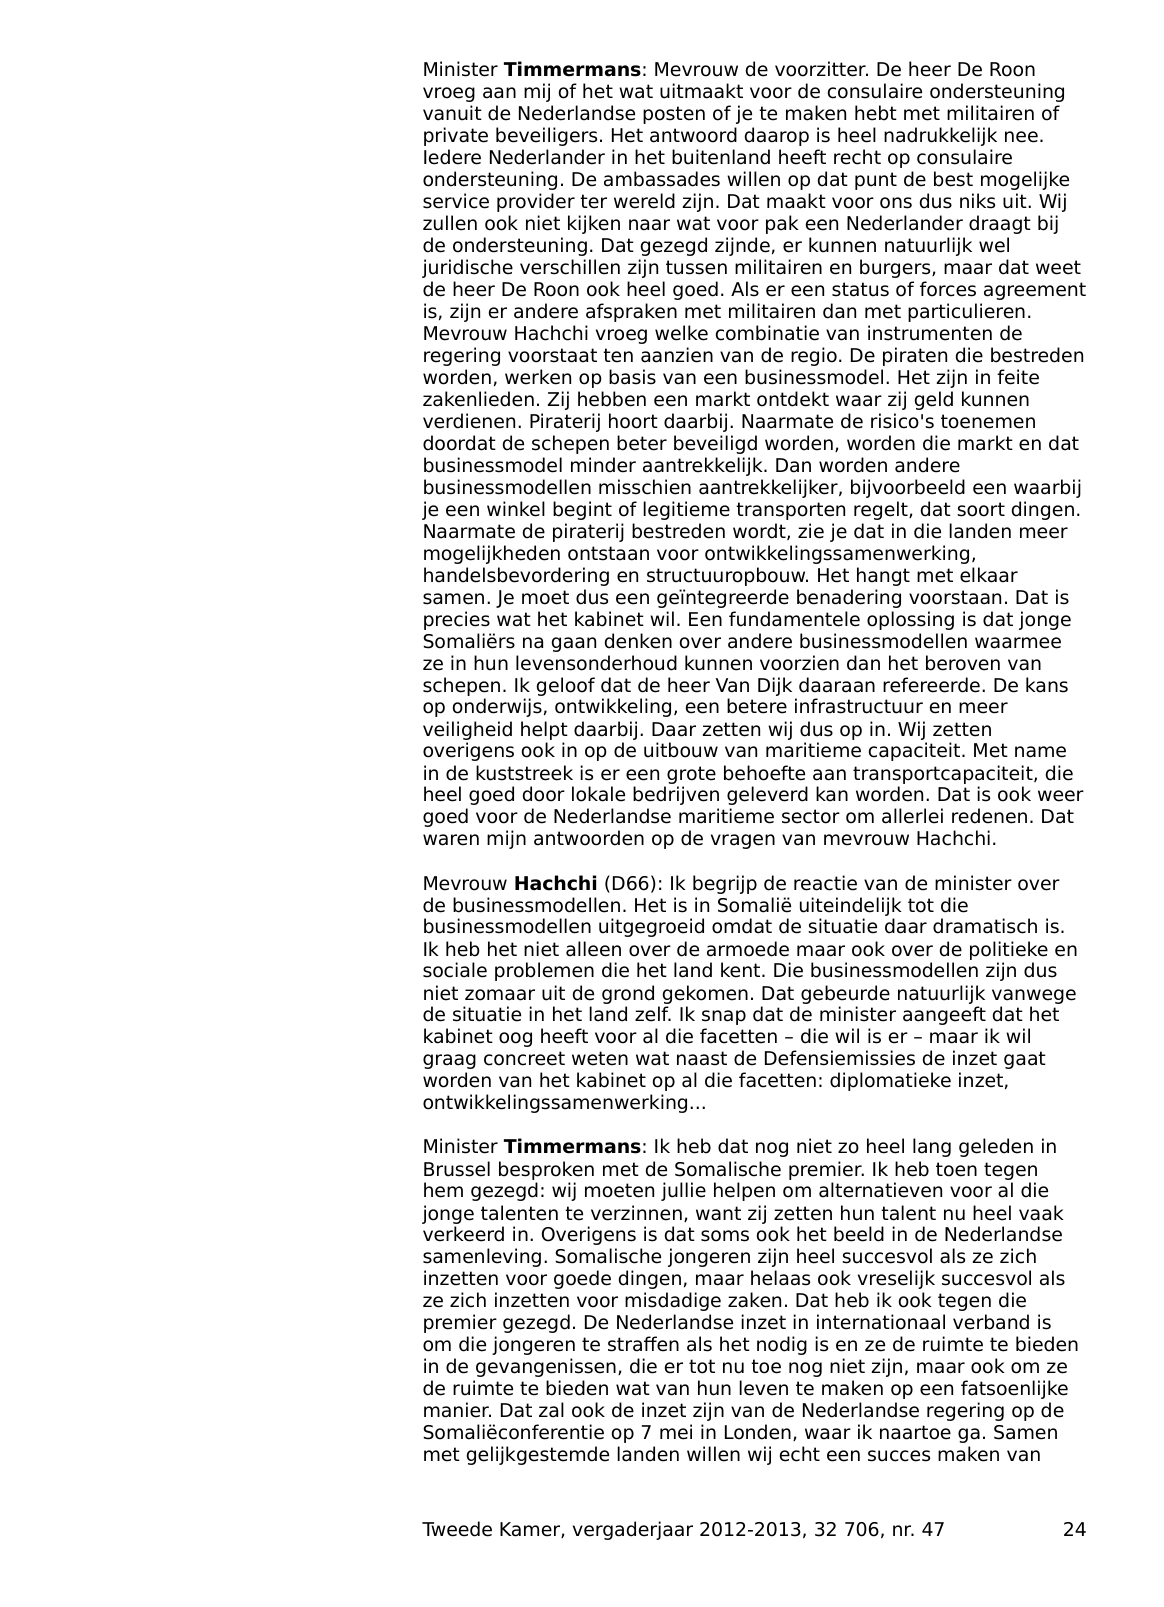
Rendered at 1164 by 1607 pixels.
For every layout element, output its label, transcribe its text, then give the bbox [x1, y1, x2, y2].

text Mevrouw Hachchi (D66): Ik begrijp de reactie van de minister over de businessmodellen. Het is in Somalië uiteindelijk tot die businessmodellen uitgegroeid omdat de situatie daar dramatisch is. Ik heb het niet alleen over de armoede maar ook over de politieke en sociale problemen die het land kent. Die businessmodellen zijn dus niet zomaar uit de grond gekomen. Dat gebeurde natuurlijk vanwege de situatie in het land zelf. Ik snap dat de minister aangeeft dat het kabinet oog heeft voor al die facetten – die wil is er – maar ik wil graag concreet weten wat naast de Defensiemissies de inzet gaat worden van het kabinet op al die facetten: diplomatieke inzet, ontwikkelingssamenwerking... [422, 872, 1087, 1114]
text Naarmate de piraterij bestreden wordt, zie je dat in die landen meer mogelijkheden ontstaan voor ontwikkelingssamenwerking, handelsbevordering en structuuropbouw. Het hangt met elkaar samen. Je moet dus een geïntegreerde benadering voorstaan. Dat is precies wat het kabinet wil. Een fundamentele oplossing is dat jonge Somaliërs na gaan denken over andere businessmodellen waarmee ze in hun levensonderhoud kunnen voorzien dan het beroven van schepen. Ik geloof dat de heer Van Dijk daaraan refereerde. De kans op onderwijs, ontwikkeling, een betere infrastructuur en meer veiligheid helpt daarbij. Daar zetten wij dus op in. Wij zetten overigens ook in op de uitbouw van maritieme capaciteit. Met name in de kuststreek is er een grote behoefte aan transportcapaciteit, die heel goed door lokale bedrijven geleverd kan worden. Dat is ook weer goed voor de Nederlandse maritieme sector om allerlei redenen. Dat waren mijn antwoorden op de vragen van mevrouw Hachchi. [422, 521, 1087, 850]
text Minister Timmermans: Mevrouw de voorzitter. De heer De Roon vroeg aan mij of het wat uitmaakt voor de consulaire ondersteuning vanuit de Nederlandse posten of je te maken hebt met militairen of private beveiligers. Het antwoord daarop is heel nadrukkelijk nee. Iedere Nederlander in het buitenland heeft recht op consulaire ondersteuning. De ambassades willen op dat punt de best mogelijke service provider ter wereld zijn. Dat maakt voor ons dus niks uit. Wij zullen ook niet kijken naar wat voor pak een Nederlander draagt bij de ondersteuning. Dat gezegd zijnde, er kunnen natuurlijk wel juridische verschillen zijn tussen militairen en burgers, maar dat weet de heer De Roon ook heel goed. Als er een status of forces agreement is, zijn er andere afspraken met militairen dan met particulieren. [422, 59, 1087, 323]
text Minister Timmermans: Ik heb dat nog niet zo heel lang geleden in Brussel besproken met de Somalische premier. Ik heb toen tegen hem gezegd: wij moeten jullie helpen om alternatieven voor al die jonge talenten te verzinnen, want zij zetten hun talent nu heel vaak verkeerd in. Overigens is dat soms ook het beeld in de Nederlandse samenleving. Somalische jongeren zijn heel succesvol als ze zich inzetten voor goede dingen, maar helaas ook vreselijk succesvol als ze zich inzetten voor misdadige zaken. Dat heb ik ook tegen die premier gezegd. De Nederlandse inzet in internationaal verband is om die jongeren te straffen als het nodig is en ze de ruimte te bieden in de gevangenissen, die er tot nu toe nog niet zijn, maar ook om ze de ruimte te bieden wat van hun leven te maken op een fatsoenlijke manier. Dat zal ook de inzet zijn van de Nederlandse regering op de Somaliëconferentie op 7 mei in Londen, waar ik naartoe ga. Samen met gelijkgestemde landen willen wij echt een succes maken van [422, 1136, 1087, 1466]
text Mevrouw Hachchi vroeg welke combinatie van instrumenten de regering voorstaat ten aanzien van de regio. De piraten die bestreden worden, werken op basis van een businessmodel. Het zijn in feite zakenlieden. Zij hebben een markt ontdekt waar zij geld kunnen verdienen. Piraterij hoort daarbij. Naarmate de risico's toenemen doordat de schepen beter beveiligd worden, worden die markt en dat businessmodel minder aantrekkelijk. Dan worden andere businessmodellen misschien aantrekkelijker, bijvoorbeeld een waarbij je een winkel begint of legitieme transporten regelt, dat soort dingen. [422, 323, 1087, 521]
